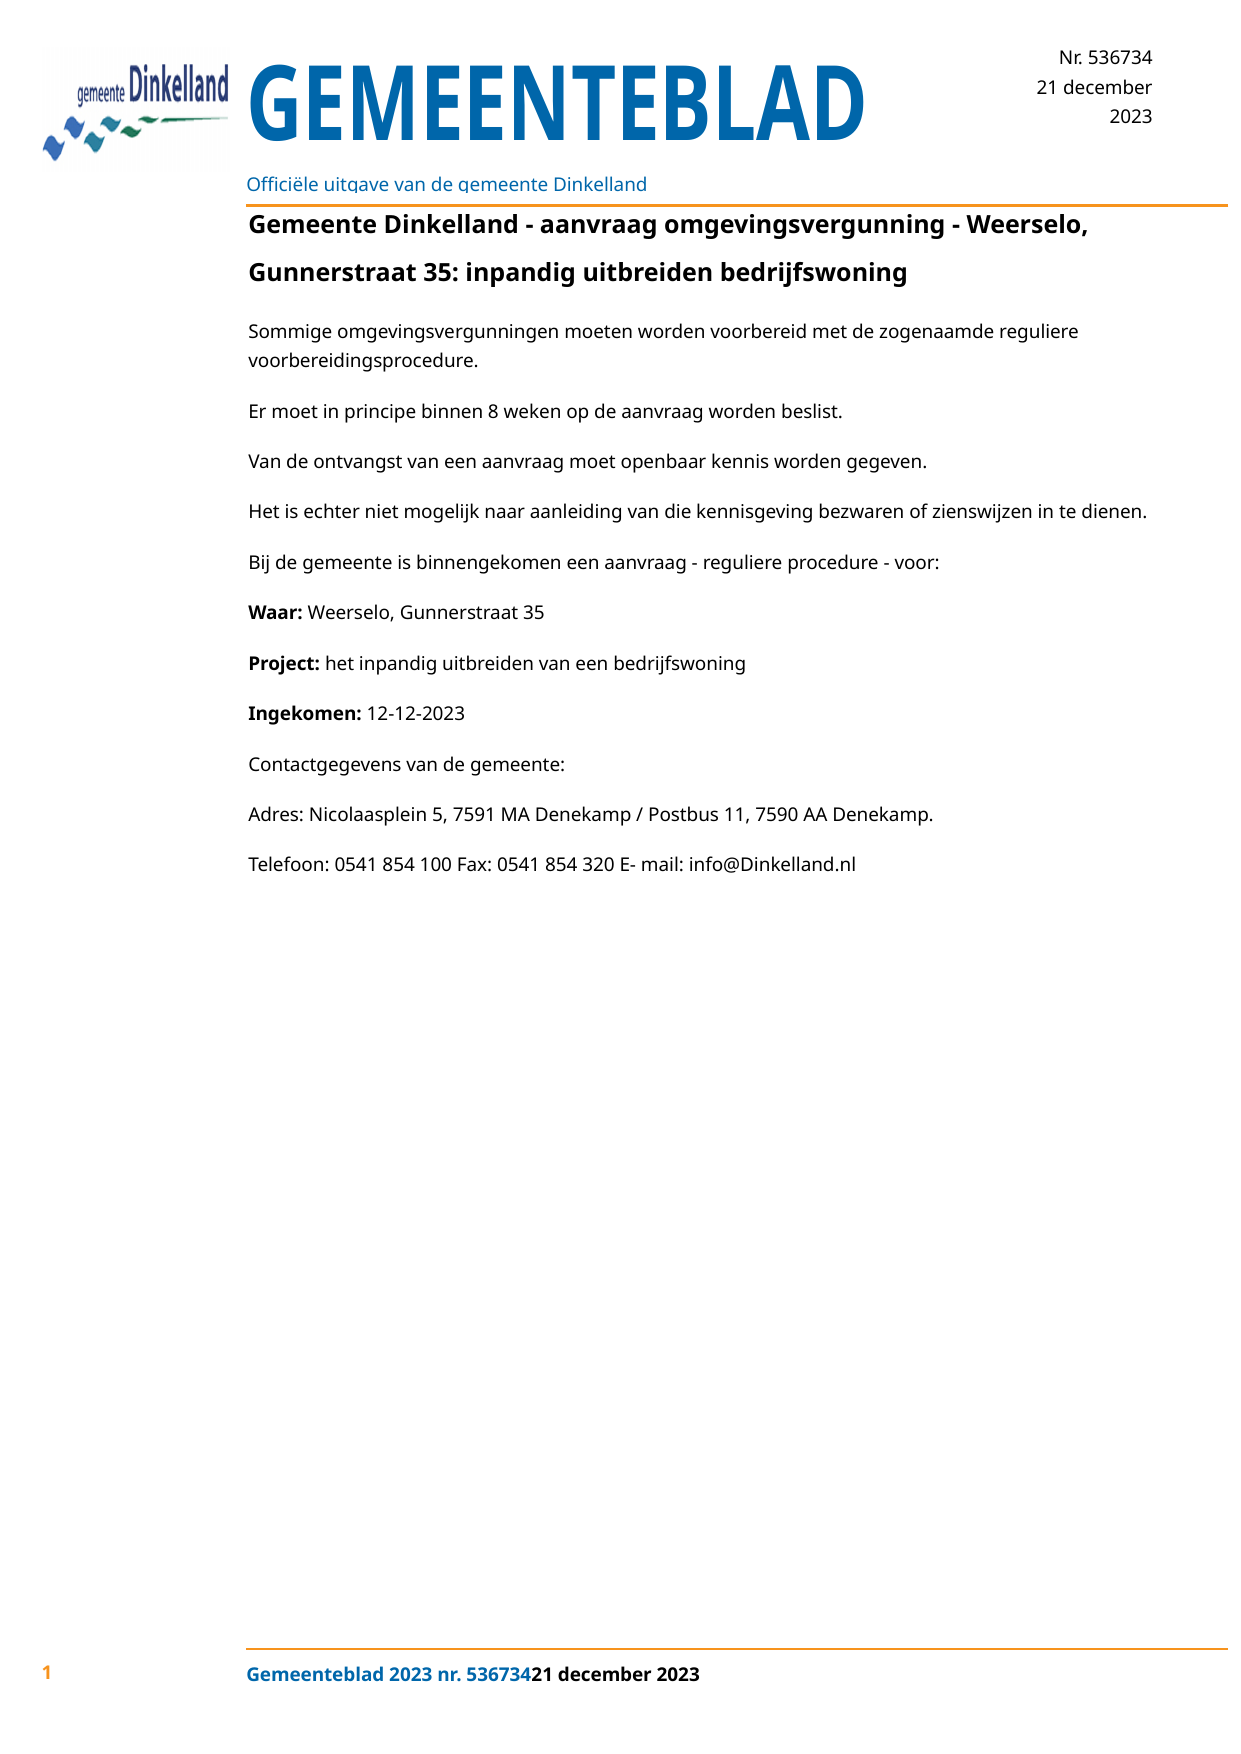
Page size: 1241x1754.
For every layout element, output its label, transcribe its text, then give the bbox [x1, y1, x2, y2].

text Contactgegevens van de gemeente: [248, 751, 1152, 777]
text Telefoon: 0541 854 100 Fax: 0541 854 320 E- mail: info@Dinkelland.nl [248, 852, 1152, 877]
picture [41, 47, 231, 172]
text Bij de gemeente is binnengekomen een aanvraag - reguliere procedure - voor: [248, 549, 1152, 575]
text Sommige omgevingsvergunningen moeten worden voorbereid met de zogenaamde reguliere voorbereidingsprocedure. [248, 318, 1152, 373]
text Project: het inpandig uitbreiden van een bedrijfswoning [248, 650, 1152, 676]
text Gemeente Dinkelland - aanvraag omgevingsvergunning - Weerselo, Gunnerstraat 35: inpandig uitbreiden bedrijfswoning [248, 207, 1152, 288]
text Adres: Nicolaasplein 5, 7591 MA Denekamp / Postbus 11, 7590 AA Denekamp. [248, 801, 1152, 827]
text Ingekomen: 12-12-2023 [248, 700, 1152, 726]
text Waar: Weerselo, Gunnerstraat 35 [248, 599, 1152, 625]
text Er moet in principe binnen 8 weken op de aanvraag worden beslist. [248, 398, 1152, 424]
text Het is echter niet mogelijk naar aanleiding van die kennisgeving bezwaren of zienswijzen in te dienen. [248, 499, 1152, 524]
text Van de ontvangst van een aanvraag moet openbaar kennis worden gegeven. [248, 448, 1152, 474]
